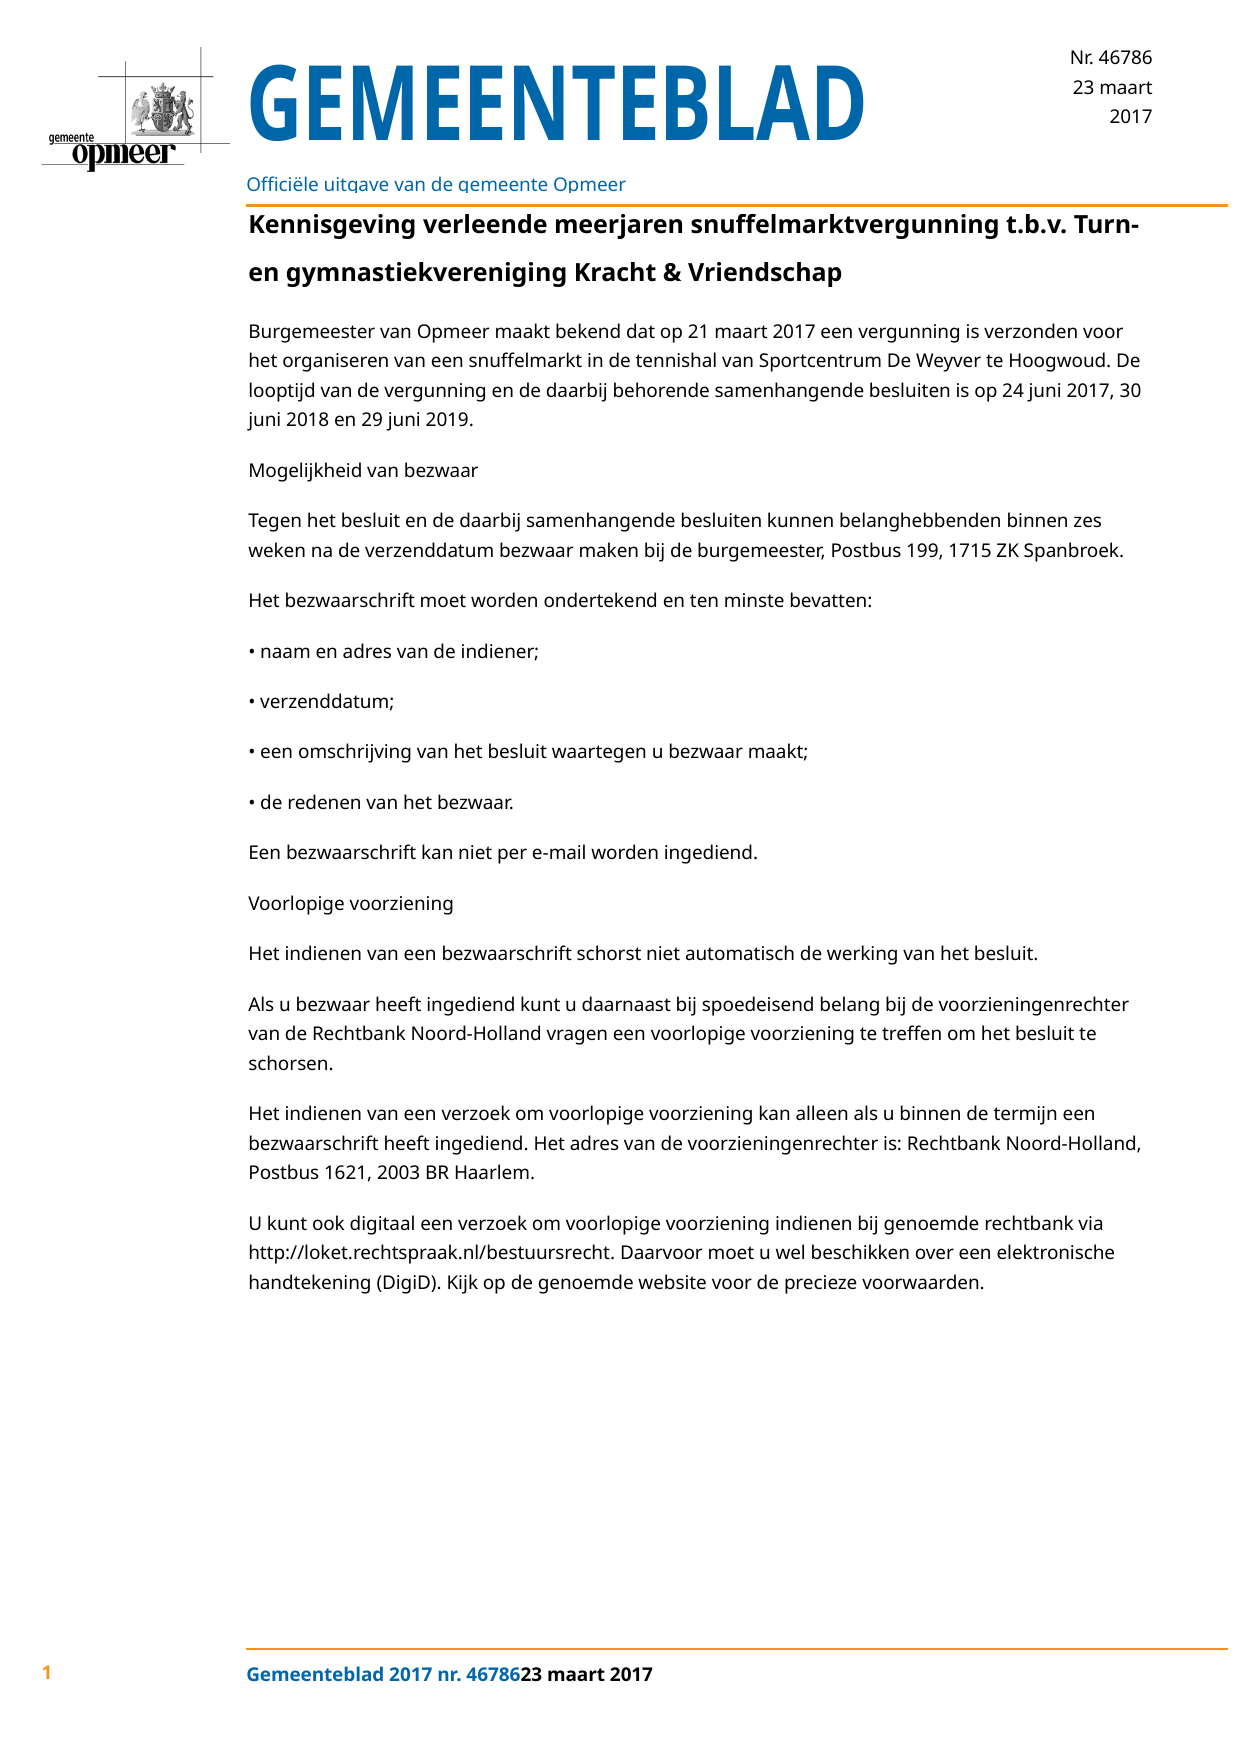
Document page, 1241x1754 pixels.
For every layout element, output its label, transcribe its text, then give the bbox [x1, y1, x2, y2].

text Burgemeester van Opmeer maakt bekend dat op 21 maart 2017 een vergunning is verzonden voor het organiseren van een snuffelmarkt in de tennishal van Sportcentrum De Weyver te Hoogwoud. De looptijd van de vergunning en de daarbij behorende samenhangende besluiten is op 24 juni 2017, 30 juni 2018 en 29 juni 2019. [248, 318, 1152, 432]
picture [41, 47, 231, 172]
text U kunt ook digitaal een verzoek om voorlopige voorziening indienen bij genoemde rechtbank via http://loket.rechtspraak.nl/bestuursrecht. Daarvoor moet u wel beschikken over een elektronische handtekening (DigiD). Kijk op de genoemde website voor de precieze voorwaarden. [248, 1210, 1152, 1295]
text Voorlopige voorziening [248, 890, 1152, 916]
text • een omschrijving van het besluit waartegen u bezwaar maakt; [248, 739, 1152, 764]
text • naam en adres van de indiener; [248, 638, 1152, 664]
text • de redenen van het bezwaar. [248, 789, 1152, 815]
text Een bezwaarschrift kan niet per e-mail worden ingediend. [248, 839, 1152, 865]
text • verzenddatum; [248, 688, 1152, 714]
text Mogelijkheid van bezwaar [248, 457, 1152, 483]
text Het indienen van een bezwaarschrift schorst niet automatisch de werking van het besluit. [248, 940, 1152, 966]
text Tegen het besluit en de daarbij samenhangende besluiten kunnen belanghebbenden binnen zes weken na de verzenddatum bezwaar maken bij de burgemeester, Postbus 199, 1715 ZK Spanbroek. [248, 507, 1152, 563]
text Het bezwaarschrift moet worden ondertekend en ten minste bevatten: [248, 587, 1152, 613]
text Kennisgeving verleende meerjaren snuffelmarktvergunning t.b.v. Turn- en gymnastiekvereniging Kracht & Vriendschap [248, 207, 1152, 288]
text Het indienen van een verzoek om voorlopige voorziening kan alleen als u binnen de termijn een bezwaarschrift heeft ingediend. Het adres van de voorzieningenrechter is: Rechtbank Noord-Holland, Postbus 1621, 2003 BR Haarlem. [248, 1100, 1152, 1185]
text Als u bezwaar heeft ingediend kunt u daarnaast bij spoedeisend belang bij de voorzieningenrechter van de Rechtbank Noord-Holland vragen een voorlopige voorziening te treffen om het besluit te schorsen. [248, 991, 1152, 1076]
